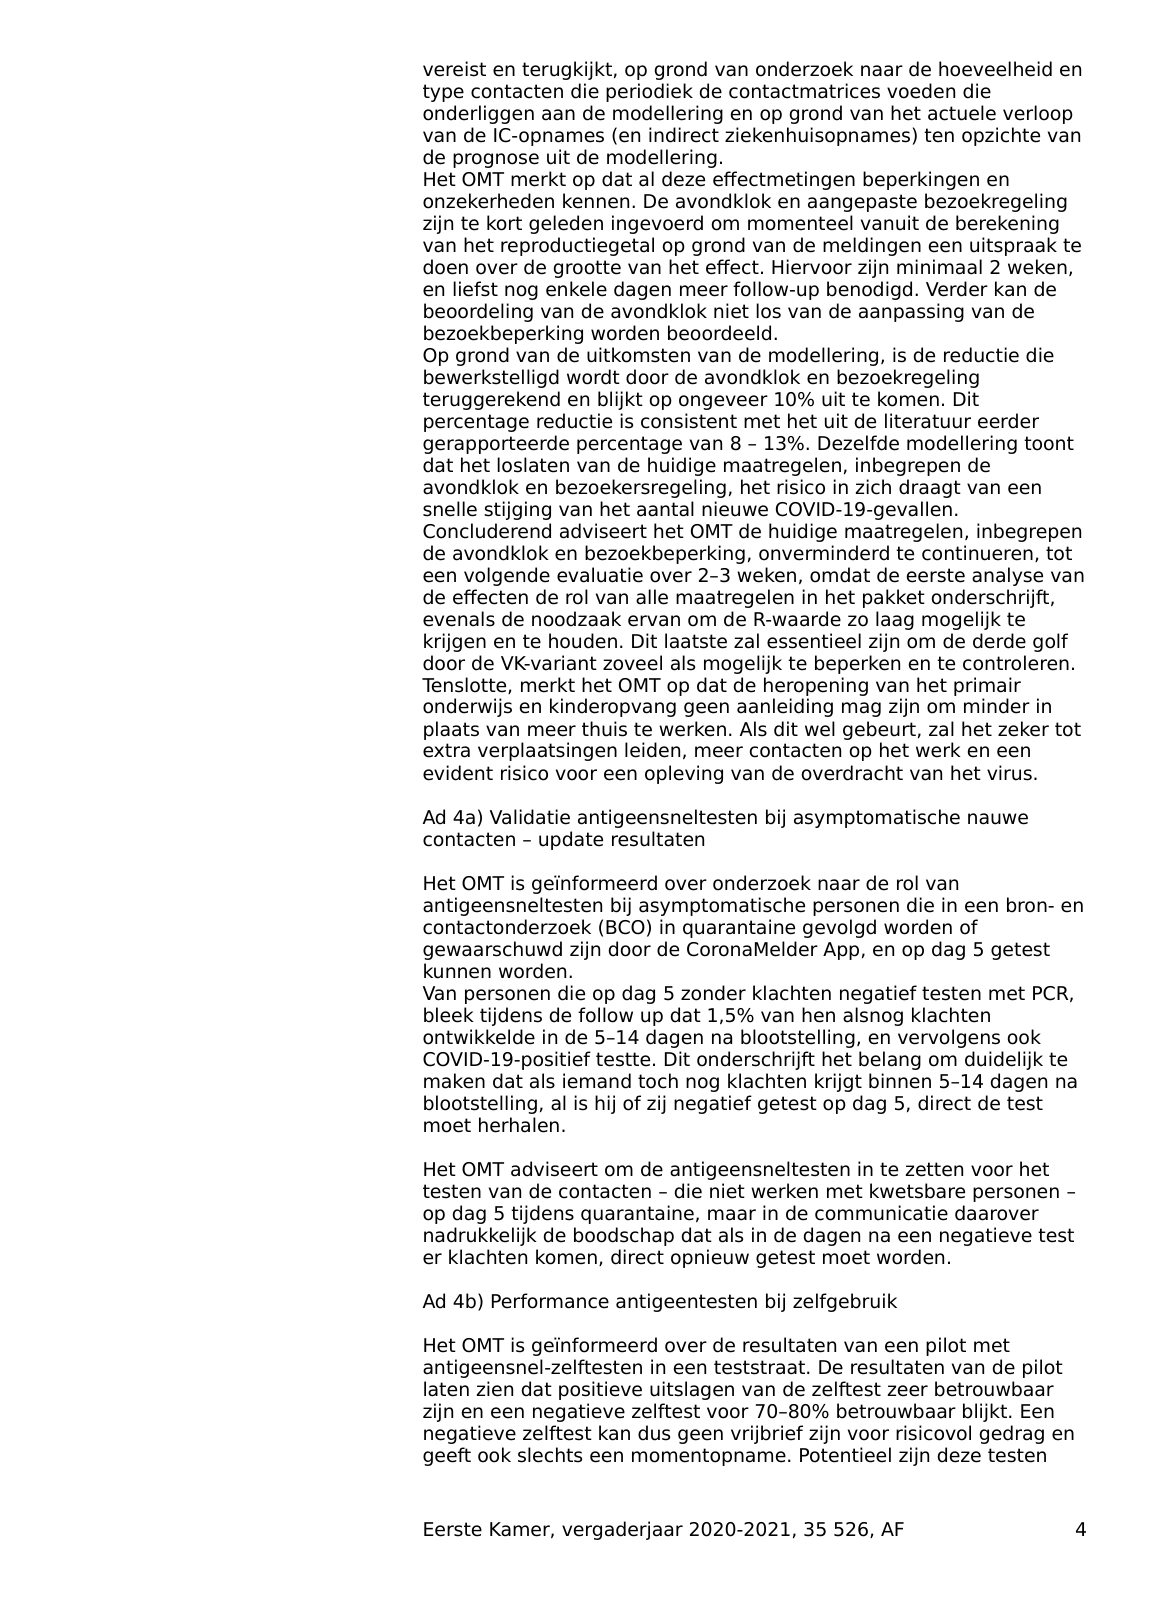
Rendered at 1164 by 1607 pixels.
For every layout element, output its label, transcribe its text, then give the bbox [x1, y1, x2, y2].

text Het OMT is geïnformeerd over onderzoek naar de rol van antigeensneltesten bij asymptomatische personen die in een bron- en contactonderzoek (BCO) in quarantaine gevolgd worden of gewaarschuwd zijn door de CoronaMelder App, en op dag 5 getest kunnen worden. [422, 873, 1087, 983]
text Het OMT is geïnformeerd over de resultaten van een pilot met antigeensnel-zelftesten in een teststraat. De resultaten van de pilot laten zien dat positieve uitslagen van de zelftest zeer betrouwbaar zijn en een negatieve zelftest voor 70–80% betrouwbaar blijkt. Een negatieve zelftest kan dus geen vrijbrief zijn voor risicovol gedrag en geeft ook slechts een momentopname. Potentieel zijn deze testen [422, 1335, 1087, 1467]
text Het OMT merkt op dat al deze effectmetingen beperkingen en onzekerheden kennen. De avondklok en aangepaste bezoekregeling zijn te kort geleden ingevoerd om momenteel vanuit de berekening van het reproductiegetal op grond van de meldingen een uitspraak te doen over de grootte van het effect. Hiervoor zijn minimaal 2 weken, en liefst nog enkele dagen meer follow-up benodigd. Verder kan de beoordeling van de avondklok niet los van de aanpassing van de bezoekbeperking worden beoordeeld. [422, 169, 1087, 345]
text Het OMT adviseert om de antigeensneltesten in te zetten voor het testen van de contacten – die niet werken met kwetsbare personen – op dag 5 tijdens quarantaine, maar in de communicatie daarover nadrukkelijk de boodschap dat als in de dagen na een negatieve test er klachten komen, direct opnieuw getest moet worden. [422, 1159, 1087, 1268]
subtitle Ad 4b) Performance antigeentesten bij zelfgebruik [422, 1291, 1087, 1313]
text Tenslotte, merkt het OMT op dat de heropening van het primair onderwijs en kinderopvang geen aanleiding mag zijn om minder in plaats van meer thuis te werken. Als dit wel gebeurt, zal het zeker tot extra verplaatsingen leiden, meer contacten op het werk en een evident risico voor een opleving van de overdracht van het virus. [422, 674, 1087, 784]
subtitle Ad 4a) Validatie antigeensneltesten bij asymptomatische nauwe contacten – update resultaten [422, 807, 1087, 851]
text Op grond van de uitkomsten van de modellering, is de reductie die bewerkstelligd wordt door de avondklok en bezoekregeling teruggerekend en blijkt op ongeveer 10% uit te komen. Dit percentage reductie is consistent met het uit de literatuur eerder gerapporteerde percentage van 8 – 13%. Dezelfde modellering toont dat het loslaten van de huidige maatregelen, inbegrepen de avondklok en bezoekersregeling, het risico in zich draagt van een snelle stijging van het aantal nieuwe COVID-19-gevallen. [422, 345, 1087, 521]
text Van personen die op dag 5 zonder klachten negatief testen met PCR, bleek tijdens de follow up dat 1,5% van hen alsnog klachten ontwikkelde in de 5–14 dagen na blootstelling, en vervolgens ook COVID-19-positief testte. Dit onderschrijft het belang om duidelijk te maken dat als iemand toch nog klachten krijgt binnen 5–14 dagen na blootstelling, al is hij of zij negatief getest op dag 5, direct de test moet herhalen. [422, 983, 1087, 1136]
text Concluderend adviseert het OMT de huidige maatregelen, inbegrepen de avondklok en bezoekbeperking, onverminderd te continueren, tot een volgende evaluatie over 2–3 weken, omdat de eerste analyse van de effecten de rol van alle maatregelen in het pakket onderschrijft, evenals de noodzaak ervan om de R-waarde zo laag mogelijk te krijgen en te houden. Dit laatste zal essentieel zijn om de derde golf door de VK-variant zoveel als mogelijk te beperken en te controleren. [422, 521, 1087, 674]
text vereist en terugkijkt, op grond van onderzoek naar de hoeveelheid en type contacten die periodiek de contactmatrices voeden die onderliggen aan de modellering en op grond van het actuele verloop van de IC-opnames (en indirect ziekenhuisopnames) ten opzichte van de prognose uit de modellering. [422, 59, 1087, 169]
